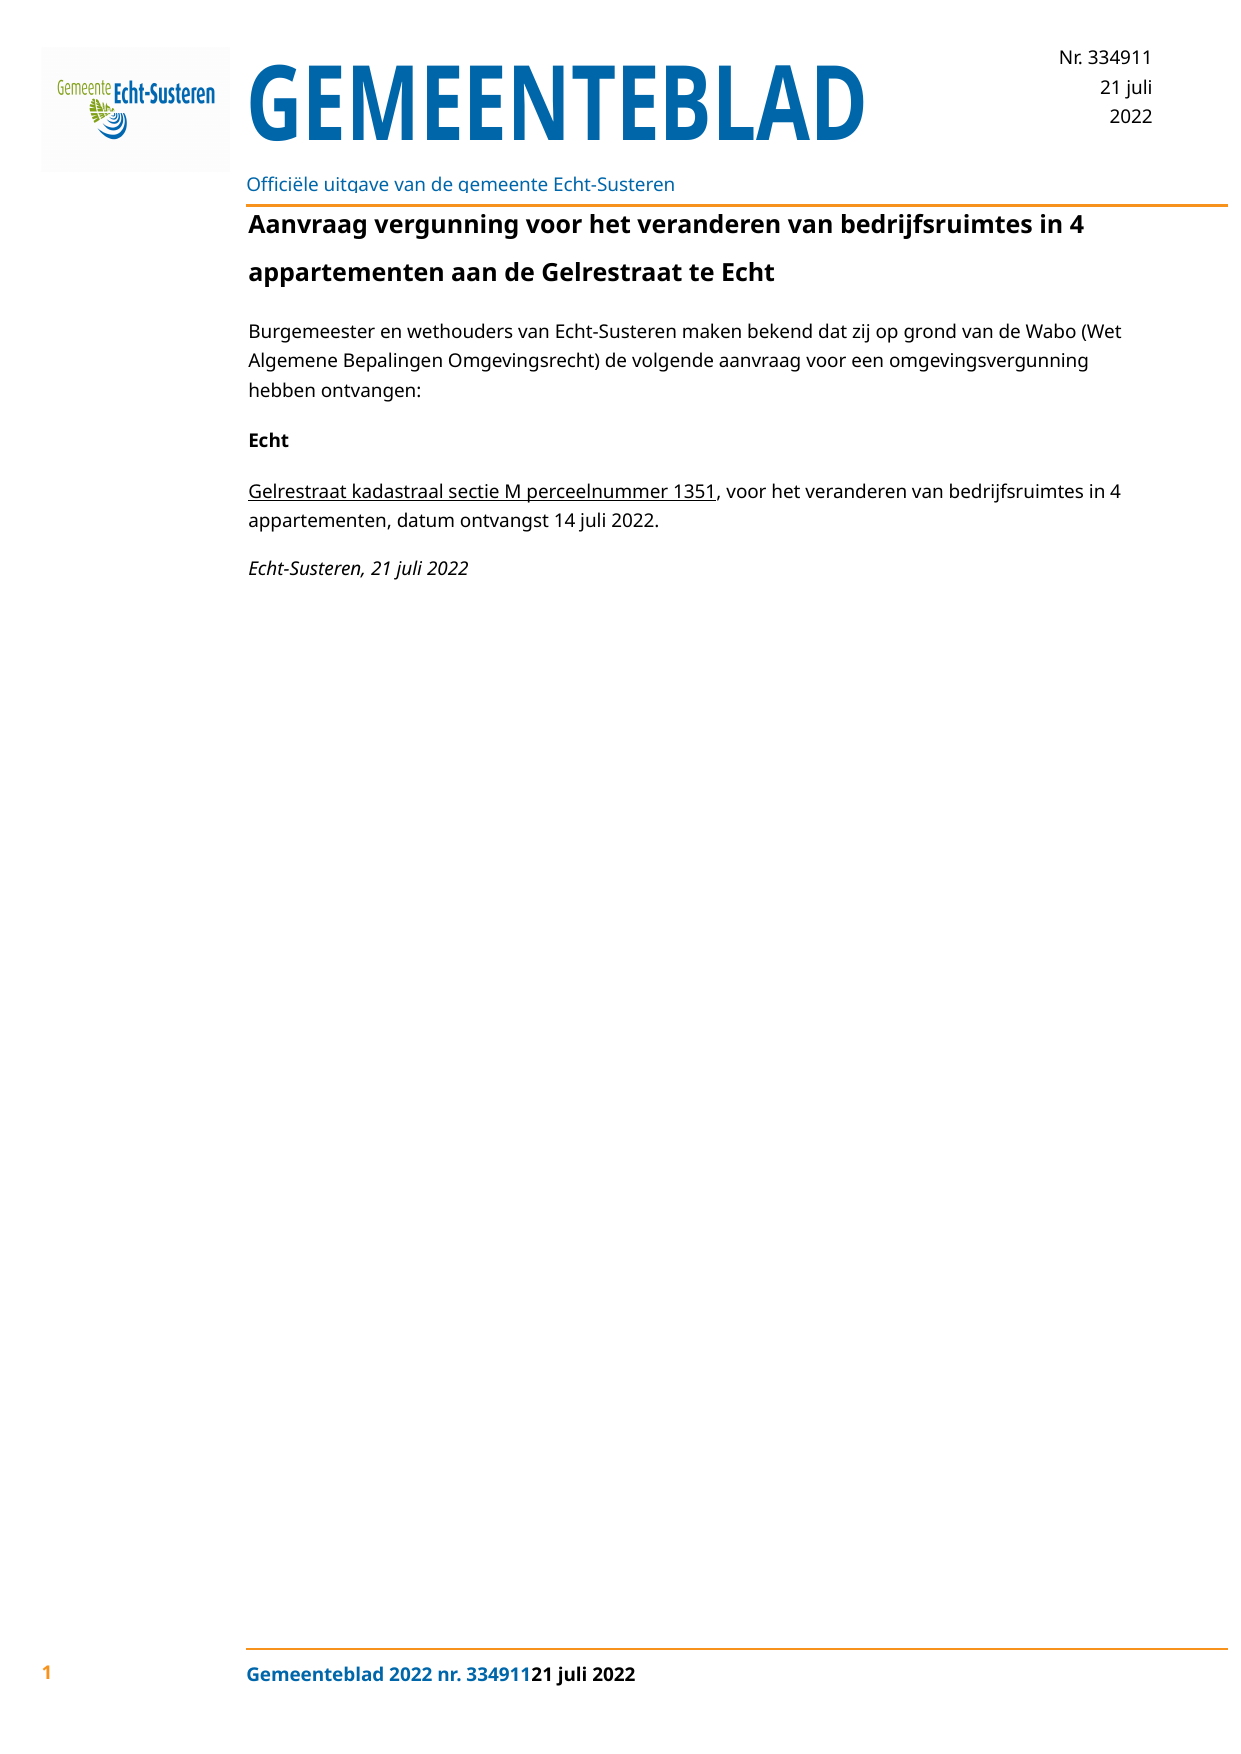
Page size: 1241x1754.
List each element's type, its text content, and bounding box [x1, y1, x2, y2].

text Echt-Susteren, 21 juli 2022 [248, 555, 1152, 581]
text Burgemeester en wethouders van Echt-Susteren maken bekend dat zij op grond van de Wabo (Wet Algemene Bepalingen Omgevingsrecht) de volgende aanvraag voor een omgevingsvergunning hebben ontvangen: [248, 318, 1152, 403]
text Gelrestraat kadastraal sectie M perceelnummer 1351, voor het veranderen van bedrijfsruimtes in 4 appartementen, datum ontvangst 14 juli 2022. [248, 478, 1152, 533]
picture [41, 47, 231, 172]
text Aanvraag vergunning voor het veranderen van bedrijfsruimtes in 4 appartementen aan de Gelrestraat te Echt [248, 207, 1152, 288]
text Echt [248, 427, 1152, 453]
